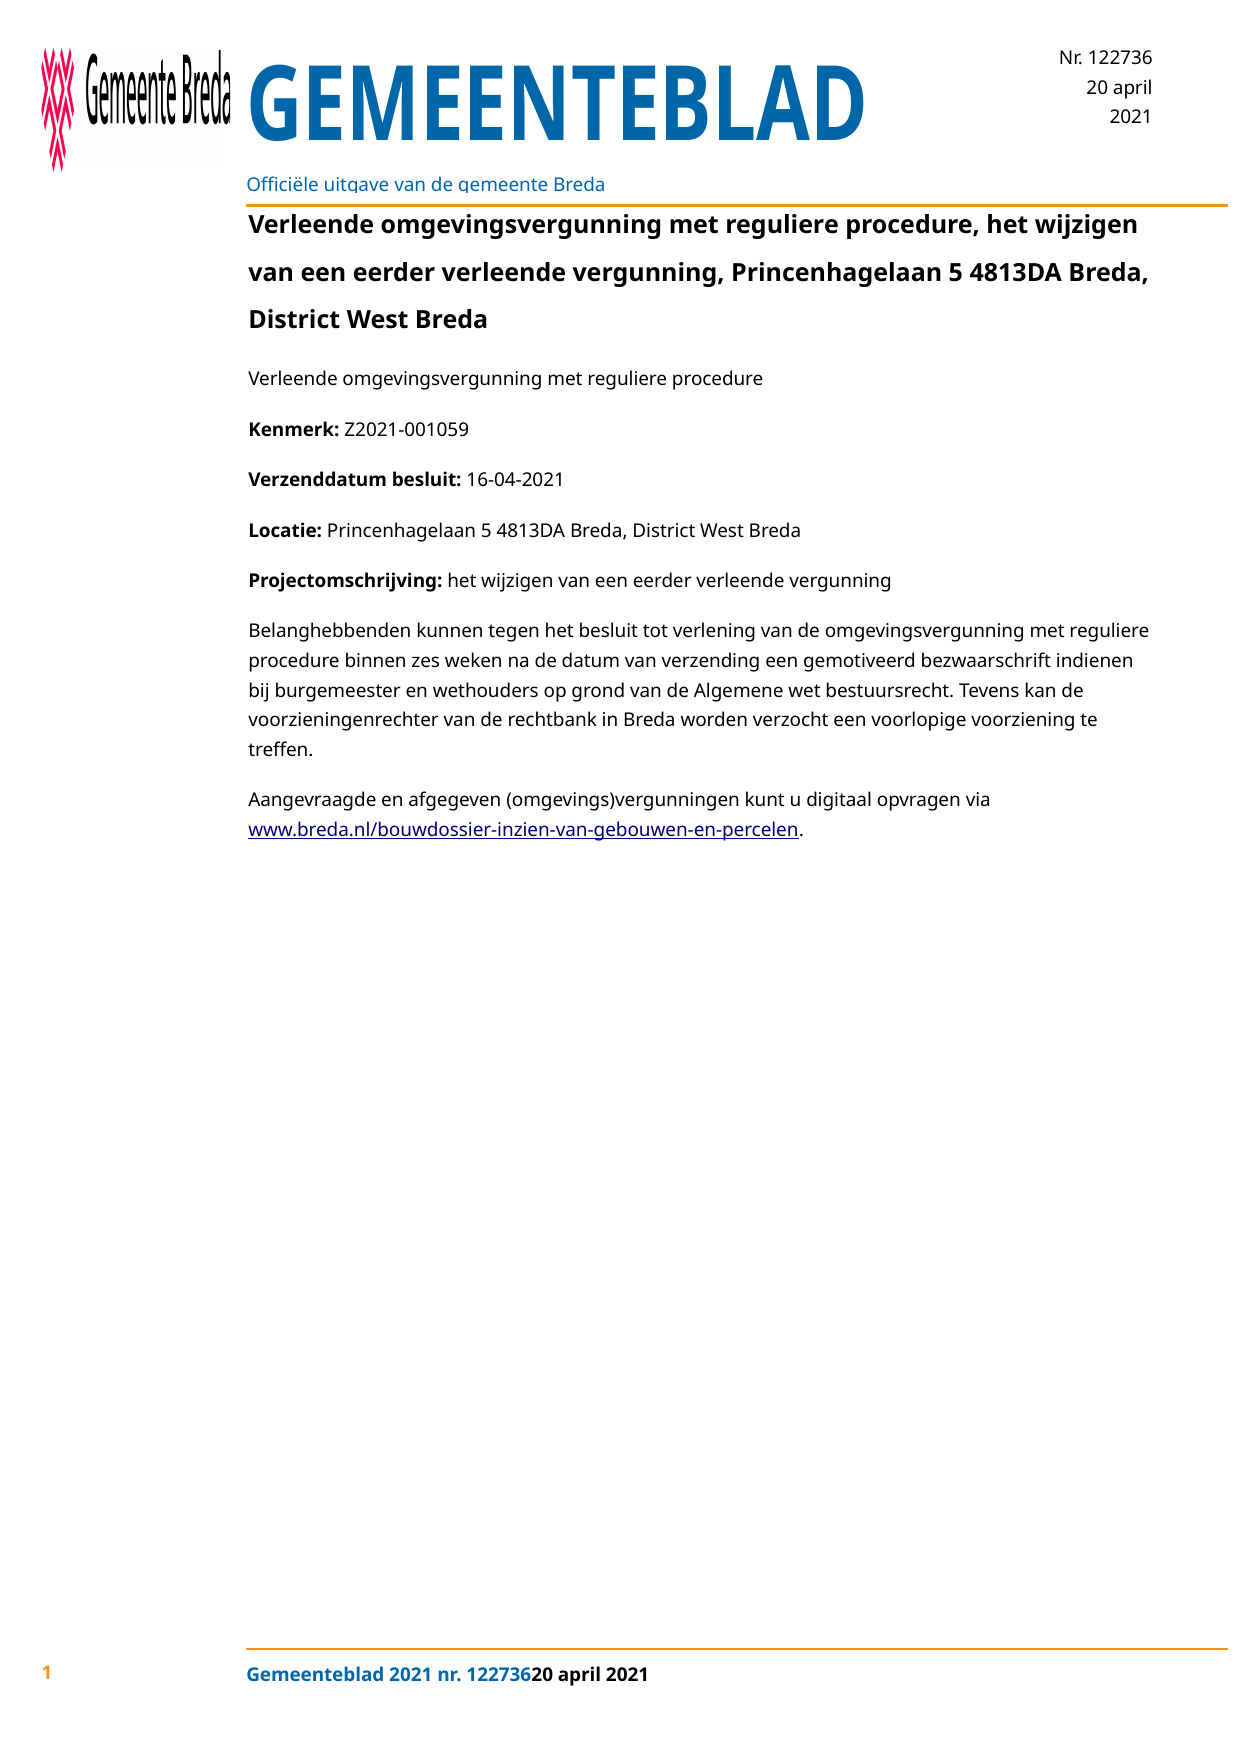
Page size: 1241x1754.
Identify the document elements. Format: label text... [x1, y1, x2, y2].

picture [41, 47, 231, 172]
text Belanghebbenden kunnen tegen het besluit tot verlening van de omgevingsvergunning met reguliere procedure binnen zes weken na de datum van verzending een gemotiveerd bezwaarschrift indienen bij burgemeester en wethouders op grond van de Algemene wet bestuursrecht. Tevens kan de voorzieningenrechter van de rechtbank in Breda worden verzocht een voorlopige voorziening te treffen. [248, 618, 1152, 762]
text Verzenddatum besluit: 16-04-2021 [248, 466, 1152, 492]
text Verleende omgevingsvergunning met reguliere procedure, het wijzigen van een eerder verleende vergunning, Princenhagelaan 5 4813DA Breda, District West Breda [248, 207, 1152, 336]
text Kenmerk: Z2021-001059 [248, 416, 1152, 442]
text Aangevraagde en afgegeven (omgevings)vergunningen kunt u digitaal opvragen via www.breda.nl/bouwdossier-inzien-van-gebouwen-en-percelen. [248, 786, 1152, 842]
text Verleende omgevingsvergunning met reguliere procedure [248, 366, 1152, 391]
text Locatie: Princenhagelaan 5 4813DA Breda, District West Breda [248, 517, 1152, 542]
text Projectomschrijving: het wijzigen van een eerder verleende vergunning [248, 567, 1152, 593]
